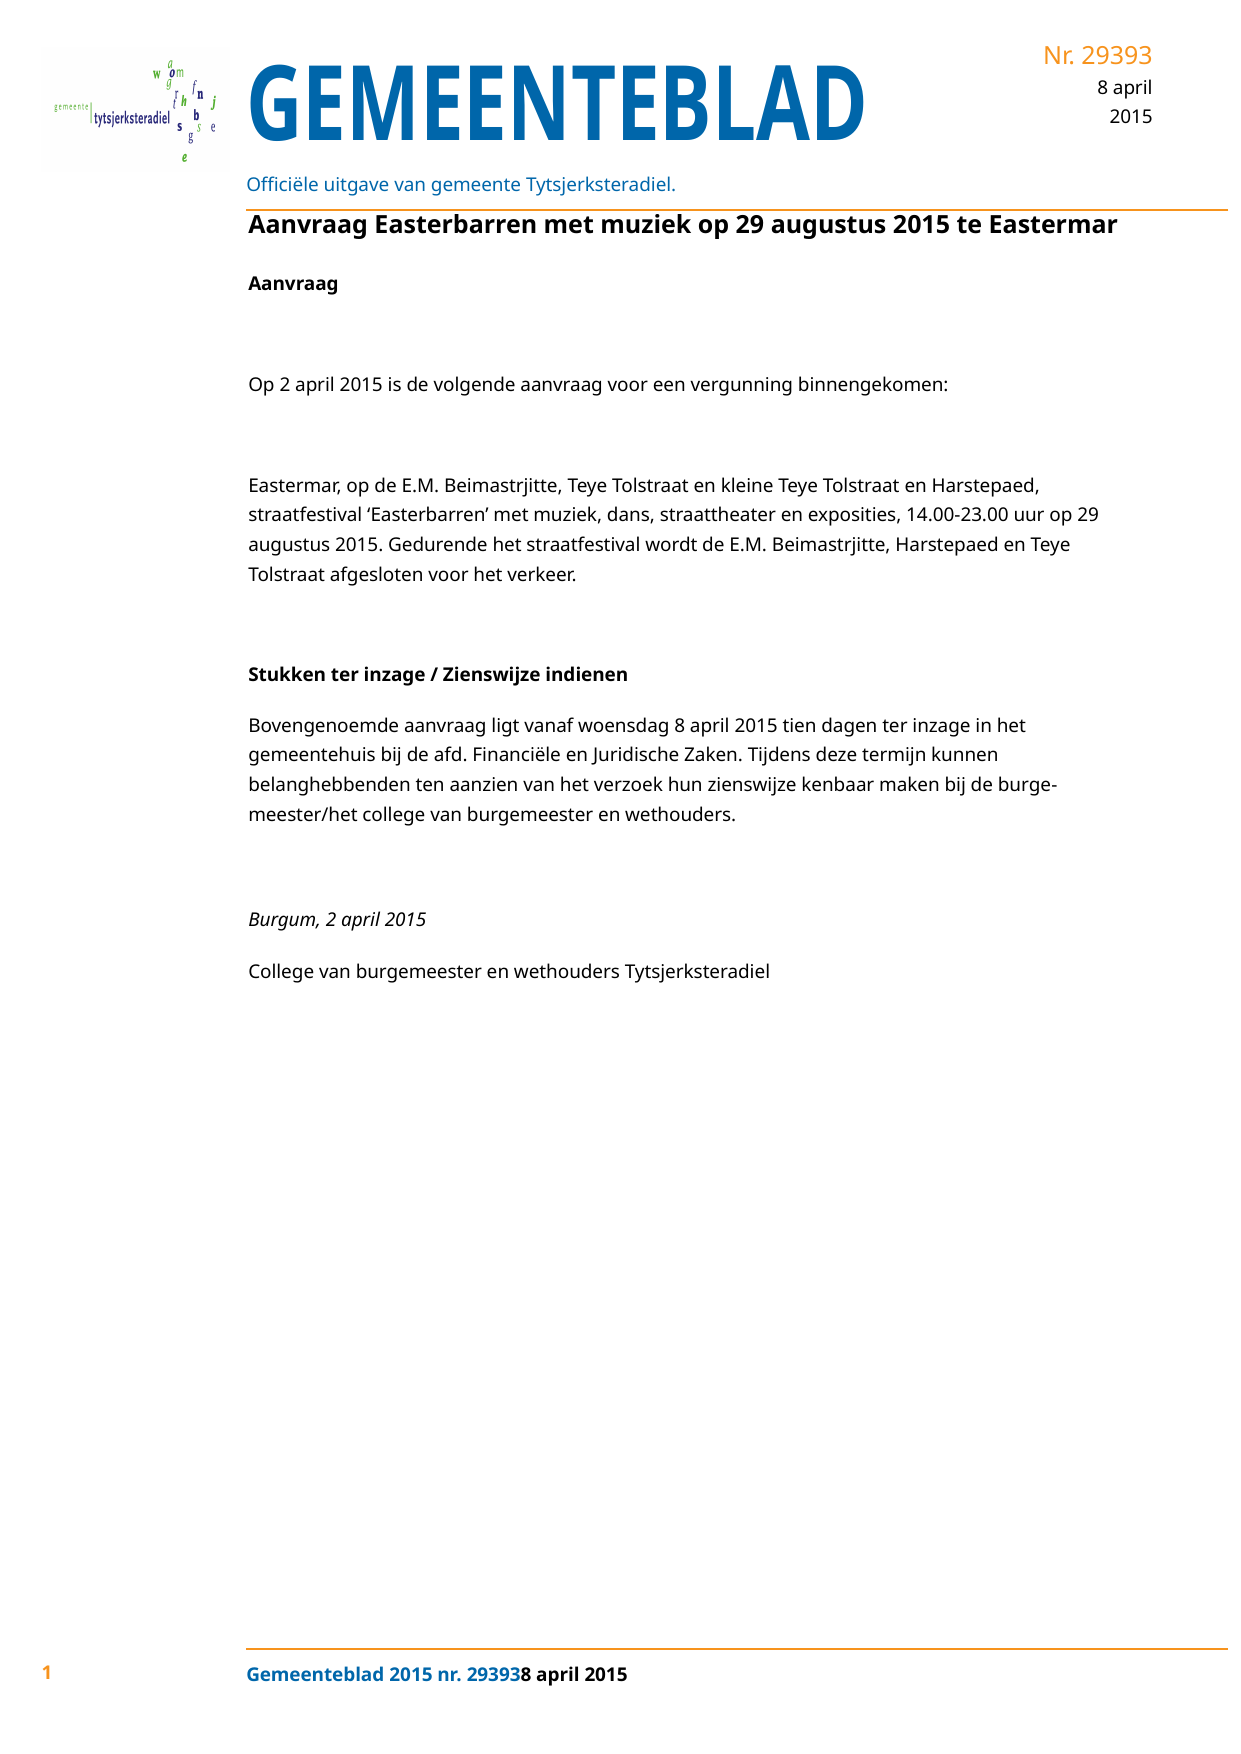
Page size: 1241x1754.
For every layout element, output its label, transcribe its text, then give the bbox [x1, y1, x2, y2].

text Aanvraag Easterbarren met muziek op 29 augustus 2015 te Eastermar [248, 211, 1152, 241]
text Op 2 april 2015 is de volgende aanvraag voor een vergunning binnengekomen: [248, 371, 1152, 397]
text College van burgemeester en wethouders Tytsjerksteradiel [248, 958, 1152, 984]
text Stukken ter inzage / Zienswijze indienen [248, 662, 1152, 687]
text Aanvraag [248, 270, 1152, 296]
text Eastermar, op de E.M. Beimastrjitte, Teye Tolstraat en kleine Teye Tolstraat en Harstepaed, straatfestival ‘Easterbarren’ met muziek, dans, straattheater en exposities, 14.00-23.00 uur op 29 augustus 2015. Gedurende het straatfestival wordt de E.M. Beimastrjitte, Harstepaed en Teye Tolstraat afgesloten voor het verkeer. [248, 472, 1152, 586]
text Burgum, 2 april 2015 [248, 906, 1152, 932]
picture [41, 47, 231, 172]
text Bovengenoemde aanvraag ligt vanaf woensdag 8 april 2015 tien dagen ter inzage in het gemeentehuis bij de afd. Financiële en Juridische Zaken. Tijdens deze termijn kunnen belanghebbenden ten aanzien van het verzoek hun zienswijze kenbaar maken bij de burge­meester/het college van burgemeester en wethouders. [248, 712, 1152, 826]
